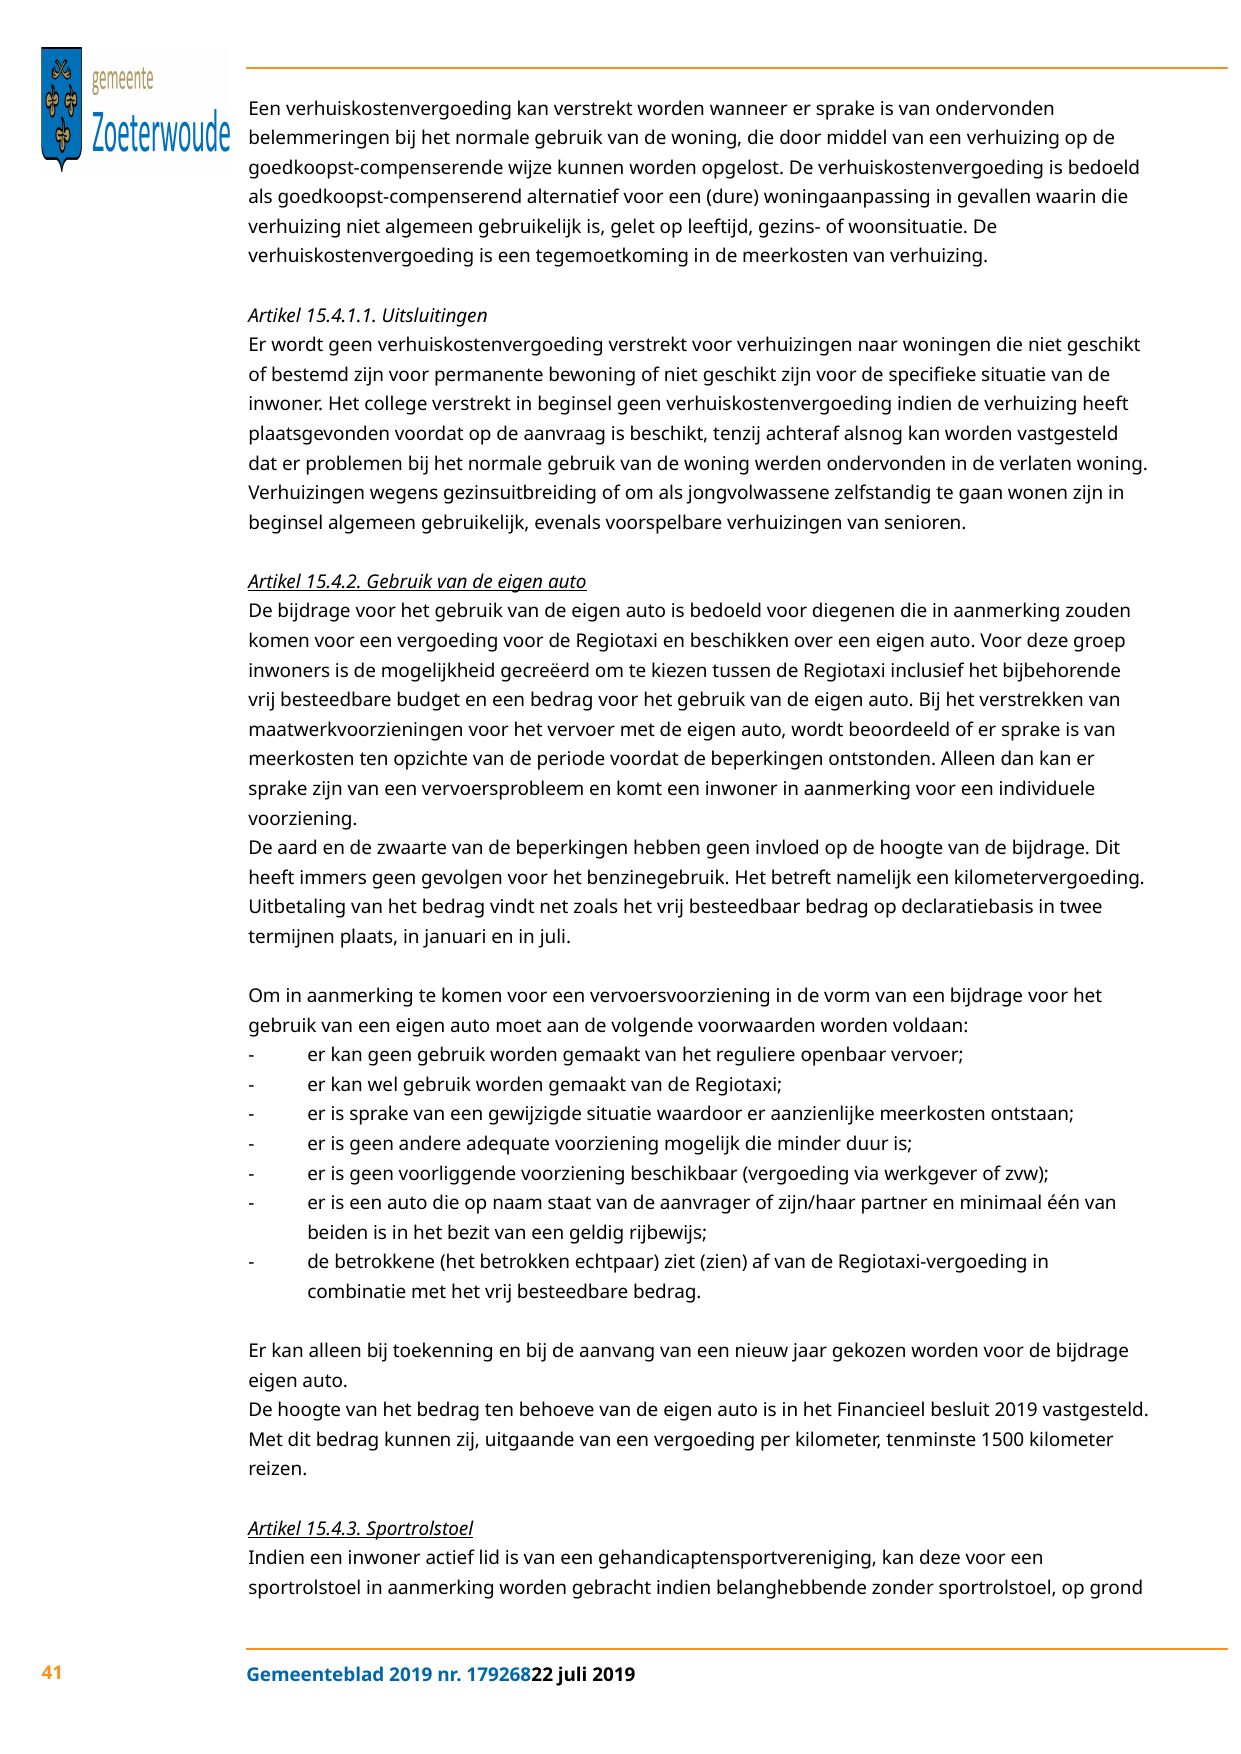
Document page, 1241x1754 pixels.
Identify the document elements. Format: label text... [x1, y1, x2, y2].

list er kan geen gebruik worden gemaakt van het reguliere openbaar vervoer; [248, 1041, 1152, 1067]
text Een verhuiskostenvergoeding kan verstrekt worden wanneer er sprake is van ondervonden belemmeringen bij het normale gebruik van de woning, die door middel van een verhuizing op de goedkoopst-compenserende wijze kunnen worden opgelost. De verhuiskostenvergoeding is bedoeld als goedkoopst-compenserend alternatief voor een (dure) woningaanpassing in gevallen waarin die verhuizing niet algemeen gebruikelijk is, gelet op leeftijd, gezins- of woonsituatie. De verhuiskostenvergoeding is een tegemoetkoming in de meerkosten van verhuizing. [248, 95, 1152, 268]
list er kan wel gebruik worden gemaakt van de Regiotaxi; [248, 1071, 1152, 1097]
text Verhuizingen wegens gezinsuitbreiding of om als jongvolwassene zelfstandig te gaan wonen zijn in beginsel algemeen gebruikelijk, evenals voorspelbare verhuizingen van senioren. [248, 479, 1152, 535]
text Artikel 15.4.2. Gebruik van de eigen auto [248, 568, 1152, 594]
list er is sprake van een gewijzigde situatie waardoor er aanzienlijke meerkosten ontstaan; [248, 1101, 1152, 1126]
text Er wordt geen verhuiskostenvergoeding verstrekt voor verhuizingen naar woningen die niet geschikt of bestemd zijn voor permanente bewoning of niet geschikt zijn voor de specifieke situatie van de inwoner. Het college verstrekt in beginsel geen verhuiskostenvergoeding indien de verhuizing heeft plaatsgevonden voordat op de aanvraag is beschikt, tenzij achteraf alsnog kan worden vastgesteld dat er problemen bij het normale gebruik van de woning werden ondervonden in de verlaten woning. [248, 331, 1152, 476]
text De aard en de zwaarte van de beperkingen hebben geen invloed op de hoogte van de bijdrage. Dit heeft immers geen gevolgen voor het benzinegebruik. Het betreft namelijk een kilometervergoeding. Uitbetaling van het bedrag vindt net zoals het vrij besteedbaar bedrag op declaratiebasis in twee termijnen plaats, in januari en in juli. [248, 834, 1152, 949]
text De hoogte van het bedrag ten behoeve van de eigen auto is in het Financieel besluit 2019 vastgesteld. Met dit bedrag kunnen zij, uitgaande van een vergoeding per kilometer, tenminste 1500 kilometer reizen. [248, 1396, 1152, 1481]
text Indien een inwoner actief lid is van een gehandicaptensportvereniging, kan deze voor een sportrolstoel in aanmerking worden gebracht indien belanghebbende zonder sportrolstoel, op grond [248, 1544, 1152, 1600]
list er is geen andere adequate voorziening mogelijk die minder duur is; [248, 1130, 1152, 1156]
text Om in aanmerking te komen voor een vervoersvoorziening in de vorm van een bijdrage voor het gebruik van een eigen auto moet aan de volgende voorwaarden worden voldaan: [248, 982, 1152, 1038]
text Artikel 15.4.1.1. Uitsluitingen [248, 302, 1152, 328]
list er is een auto die op naam staat van de aanvrager of zijn/haar partner en minimaal één van beiden is in het bezit van een geldig rijbewijs; [248, 1189, 1152, 1245]
text Artikel 15.4.3. Sportrolstoel [248, 1515, 1152, 1541]
list de betrokkene (het betrokken echtpaar) ziet (zien) af van de Regiotaxi-vergoeding in combinatie met het vrij besteedbare bedrag. [248, 1248, 1152, 1304]
list er is geen voorliggende voorziening beschikbaar (vergoeding via werkgever of zvw); [248, 1160, 1152, 1186]
text De bijdrage voor het gebruik van de eigen auto is bedoeld voor diegenen die in aanmerking zouden komen voor een vergoeding voor de Regiotaxi en beschikken over een eigen auto. Voor deze groep inwoners is de mogelijkheid gecreëerd om te kiezen tussen de Regiotaxi inclusief het bijbehorende vrij besteedbare budget en een bedrag voor het gebruik van de eigen auto. Bij het verstrekken van maatwerkvoorzieningen voor het vervoer met de eigen auto, wordt beoordeeld of er sprake is van meerkosten ten opzichte van de periode voordat de beperkingen ontstonden. Alleen dan kan er sprake zijn van een vervoersprobleem en komt een inwoner in aanmerking voor een individuele voorziening. [248, 598, 1152, 831]
picture [41, 47, 231, 172]
text Er kan alleen bij toekenning en bij de aanvang van een nieuw jaar gekozen worden voor de bijdrage eigen auto. [248, 1337, 1152, 1393]
